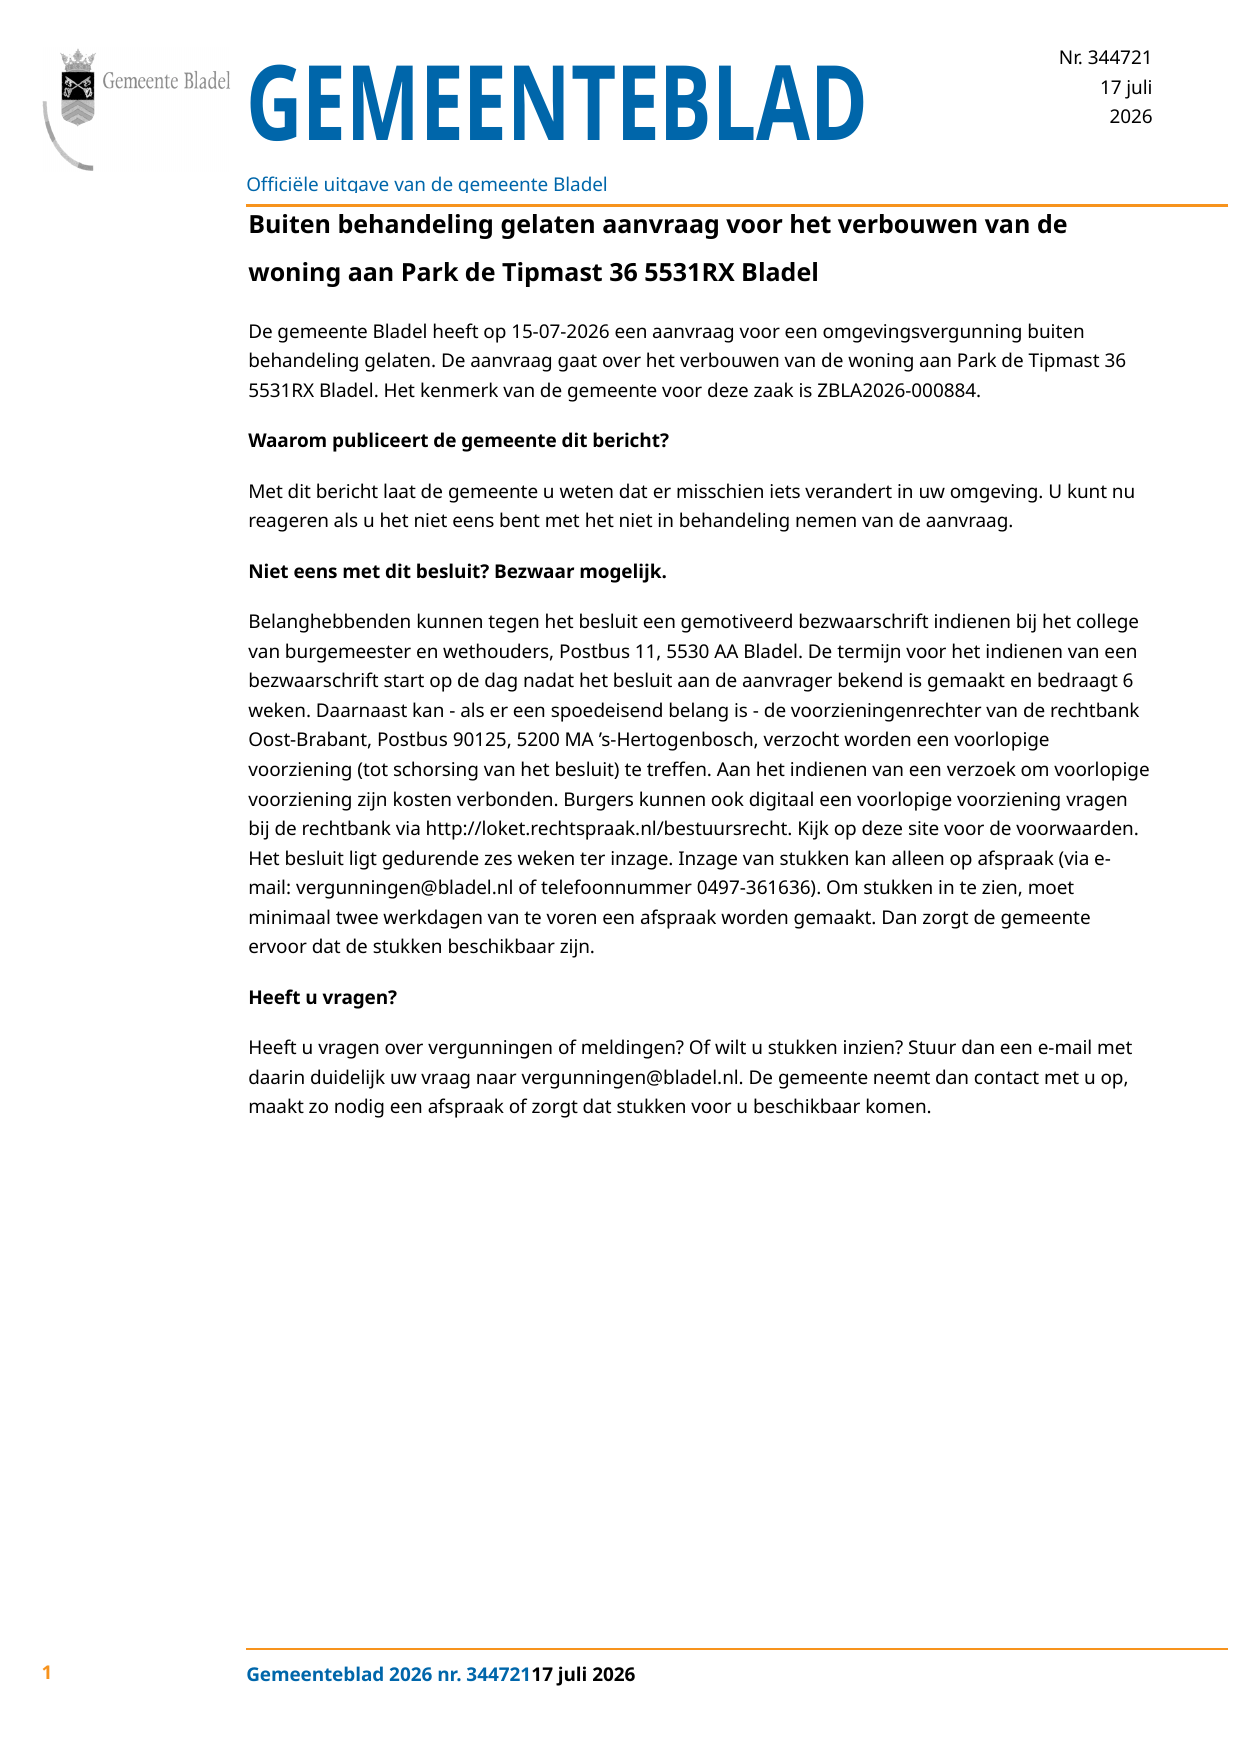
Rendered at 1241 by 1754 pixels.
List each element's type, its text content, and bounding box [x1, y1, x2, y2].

picture [41, 47, 231, 172]
text Heeft u vragen? [248, 984, 1152, 1010]
text Heeft u vragen over vergunningen of meldingen? Of wilt u stukken inzien? Stuur dan een e-mail met daarin duidelijk uw vraag naar vergunningen@bladel.nl. De gemeente neemt dan contact met u op, maakt zo nodig een afspraak of zorgt dat stukken voor u beschikbaar komen. [248, 1034, 1152, 1119]
text Met dit bericht laat de gemeente u weten dat er misschien iets verandert in uw omgeving. U kunt nu reageren als u het niet eens bent met het niet in behandeling nemen van de aanvraag. [248, 478, 1152, 533]
text De gemeente Bladel heeft op 15-07-2026 een aanvraag voor een omgevingsvergunning buiten behandeling gelaten. De aanvraag gaat over het verbouwen van de woning aan Park de Tipmast 36 5531RX Bladel. Het kenmerk van de gemeente voor deze zaak is ZBLA2026-000884. [248, 318, 1152, 403]
text Waarom publiceert de gemeente dit bericht? [248, 427, 1152, 453]
text Niet eens met dit besluit? Bezwaar mogelijk. [248, 558, 1152, 584]
text Belanghebbenden kunnen tegen het besluit een gemotiveerd bezwaarschrift indienen bij het college van burgemeester en wethouders, Postbus 11, 5530 AA Bladel. De termijn voor het indienen van een bezwaarschrift start op de dag nadat het besluit aan de aanvrager bekend is gemaakt en bedraagt 6 weken. Daarnaast kan - als er een spoedeisend belang is - de voorzieningenrechter van de rechtbank Oost-Brabant, Postbus 90125, 5200 MA ’s-Hertogenbosch, verzocht worden een voorlopige voorziening (tot schorsing van het besluit) te treffen. Aan het indienen van een verzoek om voorlopige voorziening zijn kosten verbonden. Burgers kunnen ook digitaal een voorlopige voorziening vragen bij de rechtbank via http://loket.rechtspraak.nl/bestuursrecht. Kijk op deze site voor de voorwaarden. Het besluit ligt gedurende zes weken ter inzage. Inzage van stukken kan alleen op afspraak (via e-mail: vergunningen@bladel.nl of telefoonnummer 0497-361636). Om stukken in te zien, moet minimaal twee werkdagen van te voren een afspraak worden gemaakt. Dan zorgt de gemeente ervoor dat de stukken beschikbaar zijn. [248, 608, 1152, 959]
text Buiten behandeling gelaten aanvraag voor het verbouwen van de woning aan Park de Tipmast 36 5531RX Bladel [248, 207, 1152, 288]
